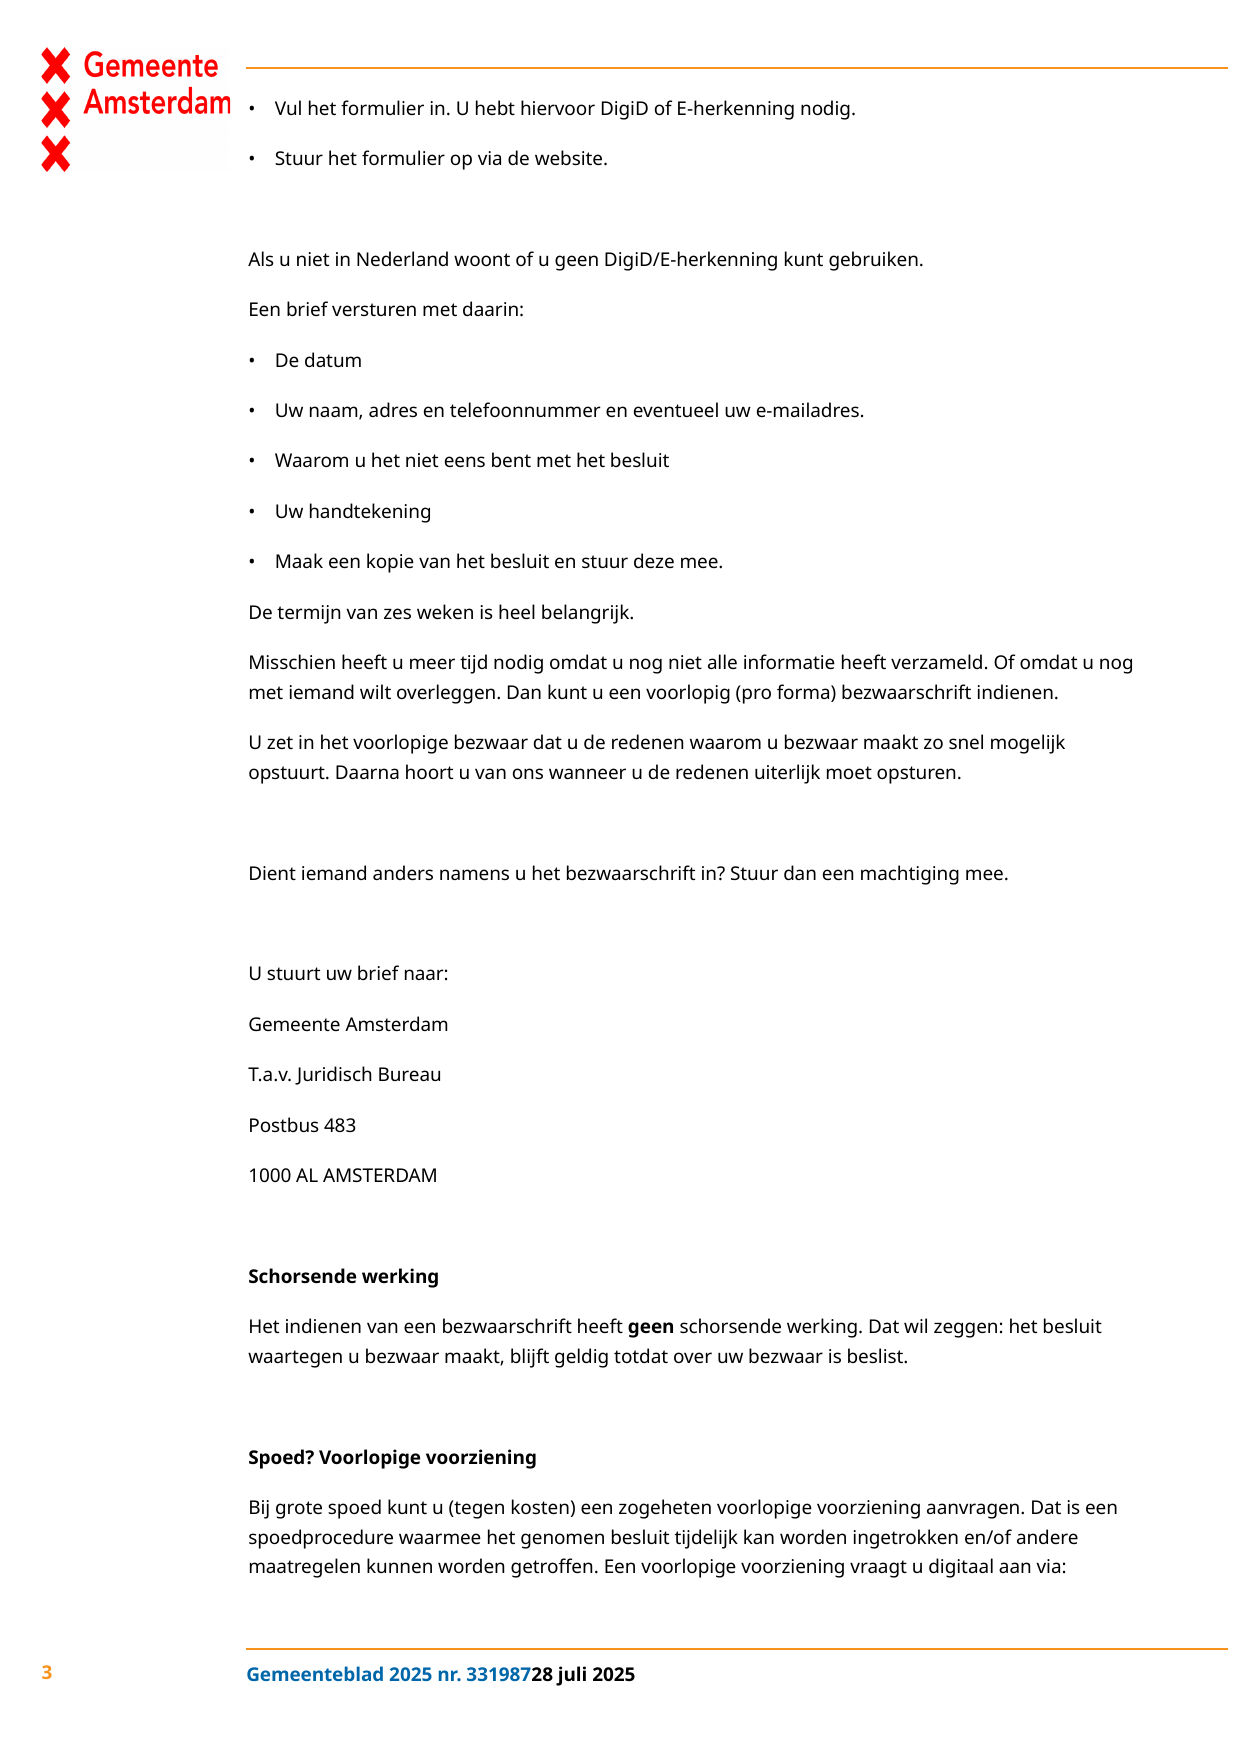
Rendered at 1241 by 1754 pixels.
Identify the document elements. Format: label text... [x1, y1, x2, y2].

text Gemeente Amsterdam [248, 1011, 1152, 1037]
text Spoed? Voorlopige voorziening [248, 1444, 1152, 1470]
text Misschien heeft u meer tijd nodig omdat u nog niet alle informatie heeft verzameld. Of omdat u nog met iemand wilt overleggen. Dan kunt u een voorlopig (pro forma) bezwaarschrift indienen. [248, 649, 1152, 705]
text T.a.v. Juridisch Bureau [248, 1061, 1152, 1087]
text • Uw handtekening [248, 498, 1152, 524]
text U stuurt uw brief naar: [248, 961, 1152, 986]
picture [41, 47, 231, 172]
text De termijn van zes weken is heel belangrijk. [248, 599, 1152, 625]
text U zet in het voorlopige bezwaar dat u de redenen waarom u bezwaar maakt zo snel mogelijk opstuurt. Daarna hoort u van ons wanneer u de redenen uiterlijk moet opsturen. [248, 729, 1152, 785]
text Postbus 483 [248, 1112, 1152, 1138]
text Dient iemand anders namens u het bezwaarschrift in? Stuur dan een machtiging mee. [248, 860, 1152, 886]
text Schorsende werking [248, 1263, 1152, 1289]
text • Vul het formulier in. U hebt hiervoor DigiD of E-herkenning nodig. [248, 95, 1152, 121]
text • Maak een kopie van het besluit en stuur deze mee. [248, 548, 1152, 574]
text • Uw naam, adres en telefoonnummer en eventueel uw e-mailadres. [248, 397, 1152, 423]
text • De datum [248, 347, 1152, 373]
text • Stuur het formulier op via de website. [248, 145, 1152, 171]
text Het indienen van een bezwaarschrift heeft geen schorsende werking. Dat wil zeggen: het besluit waartegen u bezwaar maakt, blijft geldig totdat over uw bezwaar is beslist. [248, 1313, 1152, 1369]
text • Waarom u het niet eens bent met het besluit [248, 448, 1152, 473]
text Een brief versturen met daarin: [248, 296, 1152, 322]
text Als u niet in Nederland woont of u geen DigiD/E-herkenning kunt gebruiken. [248, 246, 1152, 272]
text 1000 AL AMSTERDAM [248, 1162, 1152, 1188]
text Bij grote spoed kunt u (tegen kosten) een zogeheten voorlopige voorziening aanvragen. Dat is een spoedprocedure waarmee het genomen besluit tijdelijk kan worden ingetrokken en/of andere maatregelen kunnen worden getroffen. Een voorlopige voorziening vraagt u digitaal aan via: [248, 1494, 1152, 1579]
